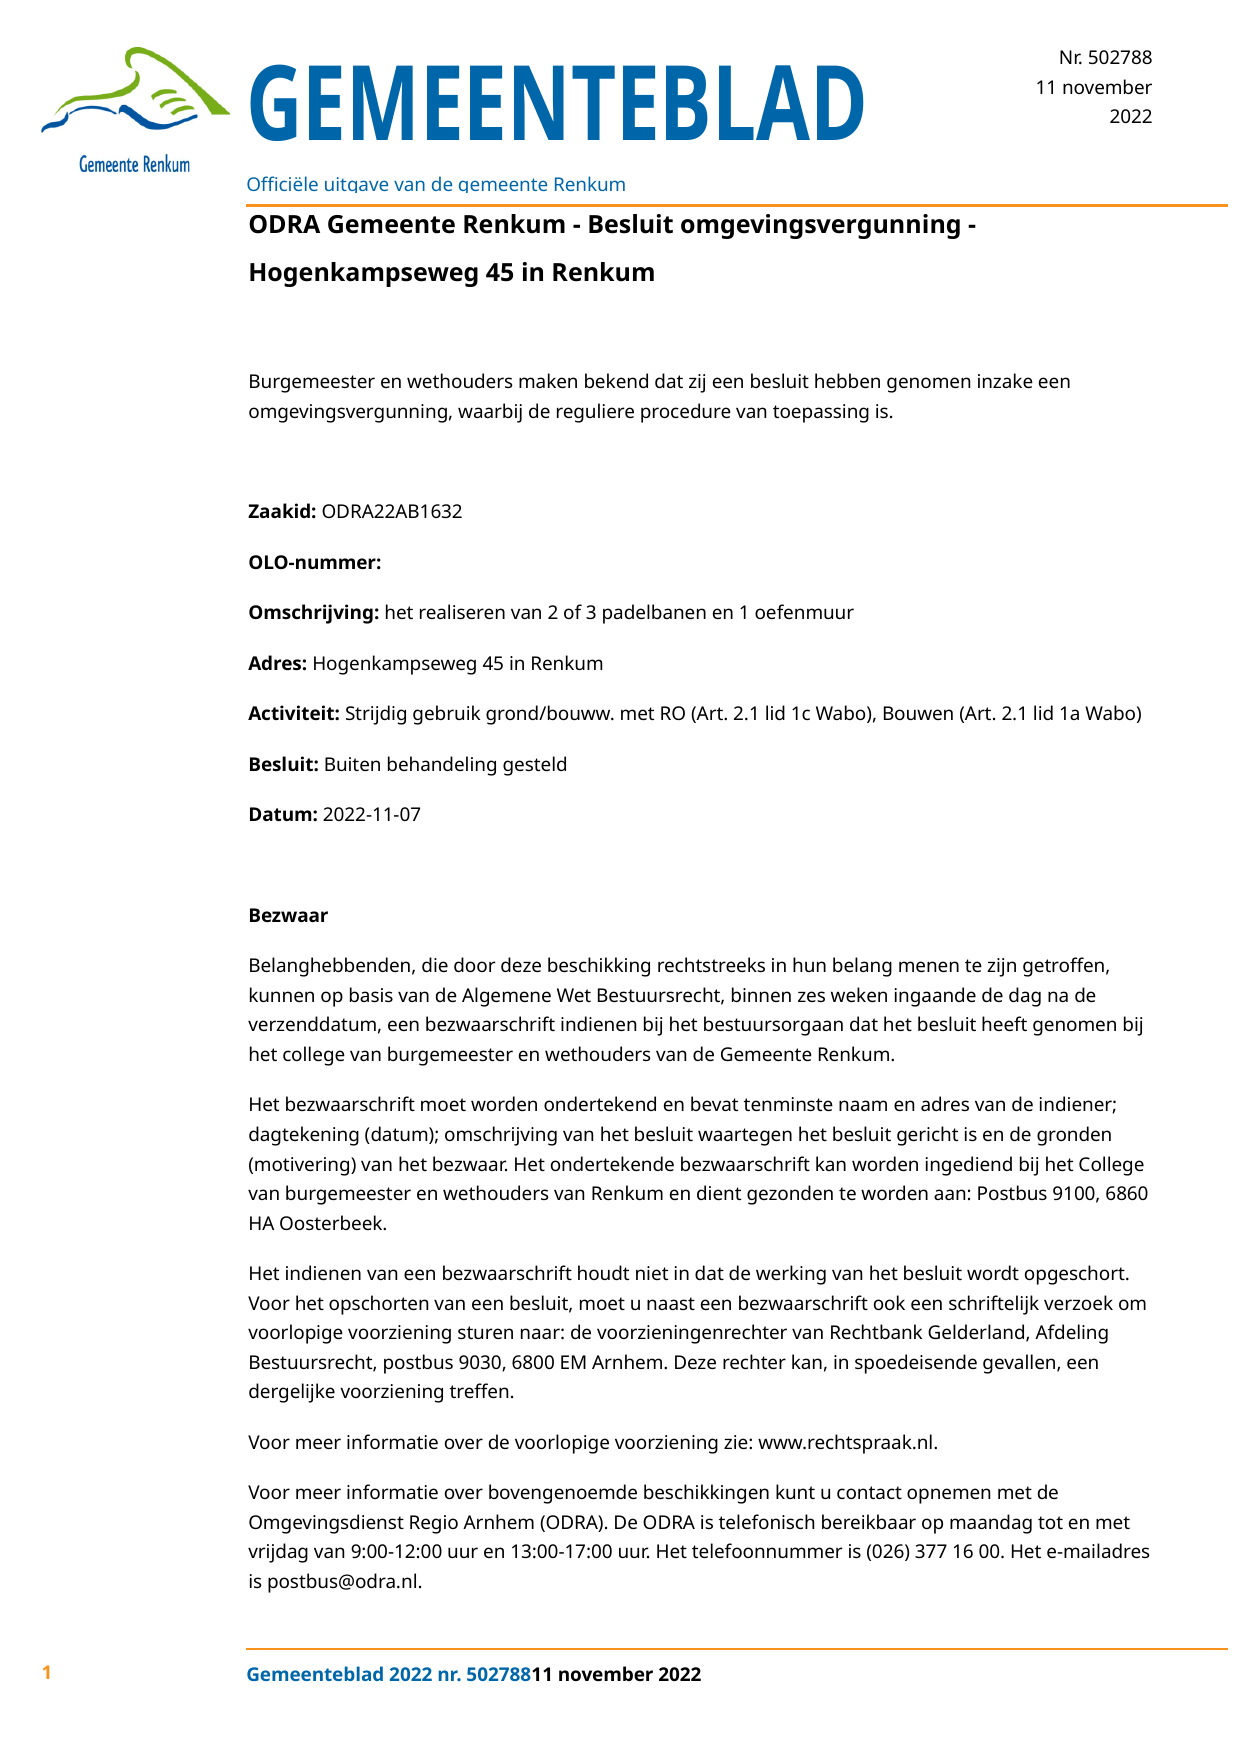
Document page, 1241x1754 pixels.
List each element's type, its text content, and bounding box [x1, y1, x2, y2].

text Adres: Hogenkampseweg 45 in Renkum [248, 650, 1152, 676]
text Zaakid: ODRA22AB1632 [248, 499, 1152, 524]
text Burgemeester en wethouders maken bekend dat zij een besluit hebben genomen inzake een omgevingsvergunning, waarbij de reguliere procedure van toepassing is. [248, 368, 1152, 424]
text Belanghebbenden, die door deze beschikking rechtstreeks in hun belang menen te zijn getroffen, kunnen op basis van de Algemene Wet Bestuursrecht, binnen zes weken ingaande de dag na de verzenddatum, een bezwaarschrift indienen bij het bestuursorgaan dat het besluit heeft genomen bij het college van burgemeester en wethouders van de Gemeente Renkum. [248, 952, 1152, 1067]
text Voor meer informatie over bovengenoemde beschikkingen kunt u contact opnemen met de Omgevingsdienst Regio Arnhem (ODRA). De ODRA is telefonisch bereikbaar op maandag tot en met vrijdag van 9:00-12:00 uur en 13:00-17:00 uur. Het telefoonnummer is (026) 377 16 00. Het e-mailadres is postbus@odra.nl. [248, 1479, 1152, 1594]
text Bezwaar [248, 902, 1152, 928]
text Datum: 2022-11-07 [248, 801, 1152, 827]
text Voor meer informatie over de voorlopige voorziening zie: www.rechtspraak.nl. [248, 1429, 1152, 1455]
text Het indienen van een bezwaarschrift houdt niet in dat de werking van het besluit wordt opgeschort. Voor het opschorten van een besluit, moet u naast een bezwaarschrift ook een schriftelijk verzoek om voorlopige voorziening sturen naar: de voorzieningenrechter van Rechtbank Gelderland, Afdeling Bestuursrecht, postbus 9030, 6800 EM Arnhem. Deze rechter kan, in spoedeisende gevallen, een dergelijke voorziening treffen. [248, 1260, 1152, 1404]
picture [41, 47, 231, 172]
text Besluit: Buiten behandeling gesteld [248, 751, 1152, 777]
text Omschrijving: het realiseren van 2 of 3 padelbanen en 1 oefenmuur [248, 599, 1152, 625]
text OLO-nummer: [248, 549, 1152, 575]
text Activiteit: Strijdig gebruik grond/bouww. met RO (Art. 2.1 lid 1c Wabo), Bouwen (Art. 2.1 lid 1a Wabo) [248, 700, 1152, 726]
text ODRA Gemeente Renkum - Besluit omgevingsvergunning - Hogenkampseweg 45 in Renkum [248, 207, 1152, 288]
text Het bezwaarschrift moet worden ondertekend en bevat tenminste naam en adres van de indiener; dagtekening (datum); omschrijving van het besluit waartegen het besluit gericht is en de gronden (motivering) van het bezwaar. Het ondertekende bezwaarschrift kan worden ingediend bij het College van burgemeester en wethouders van Renkum en dient gezonden te worden aan: Postbus 9100, 6860 HA Oosterbeek. [248, 1092, 1152, 1236]
